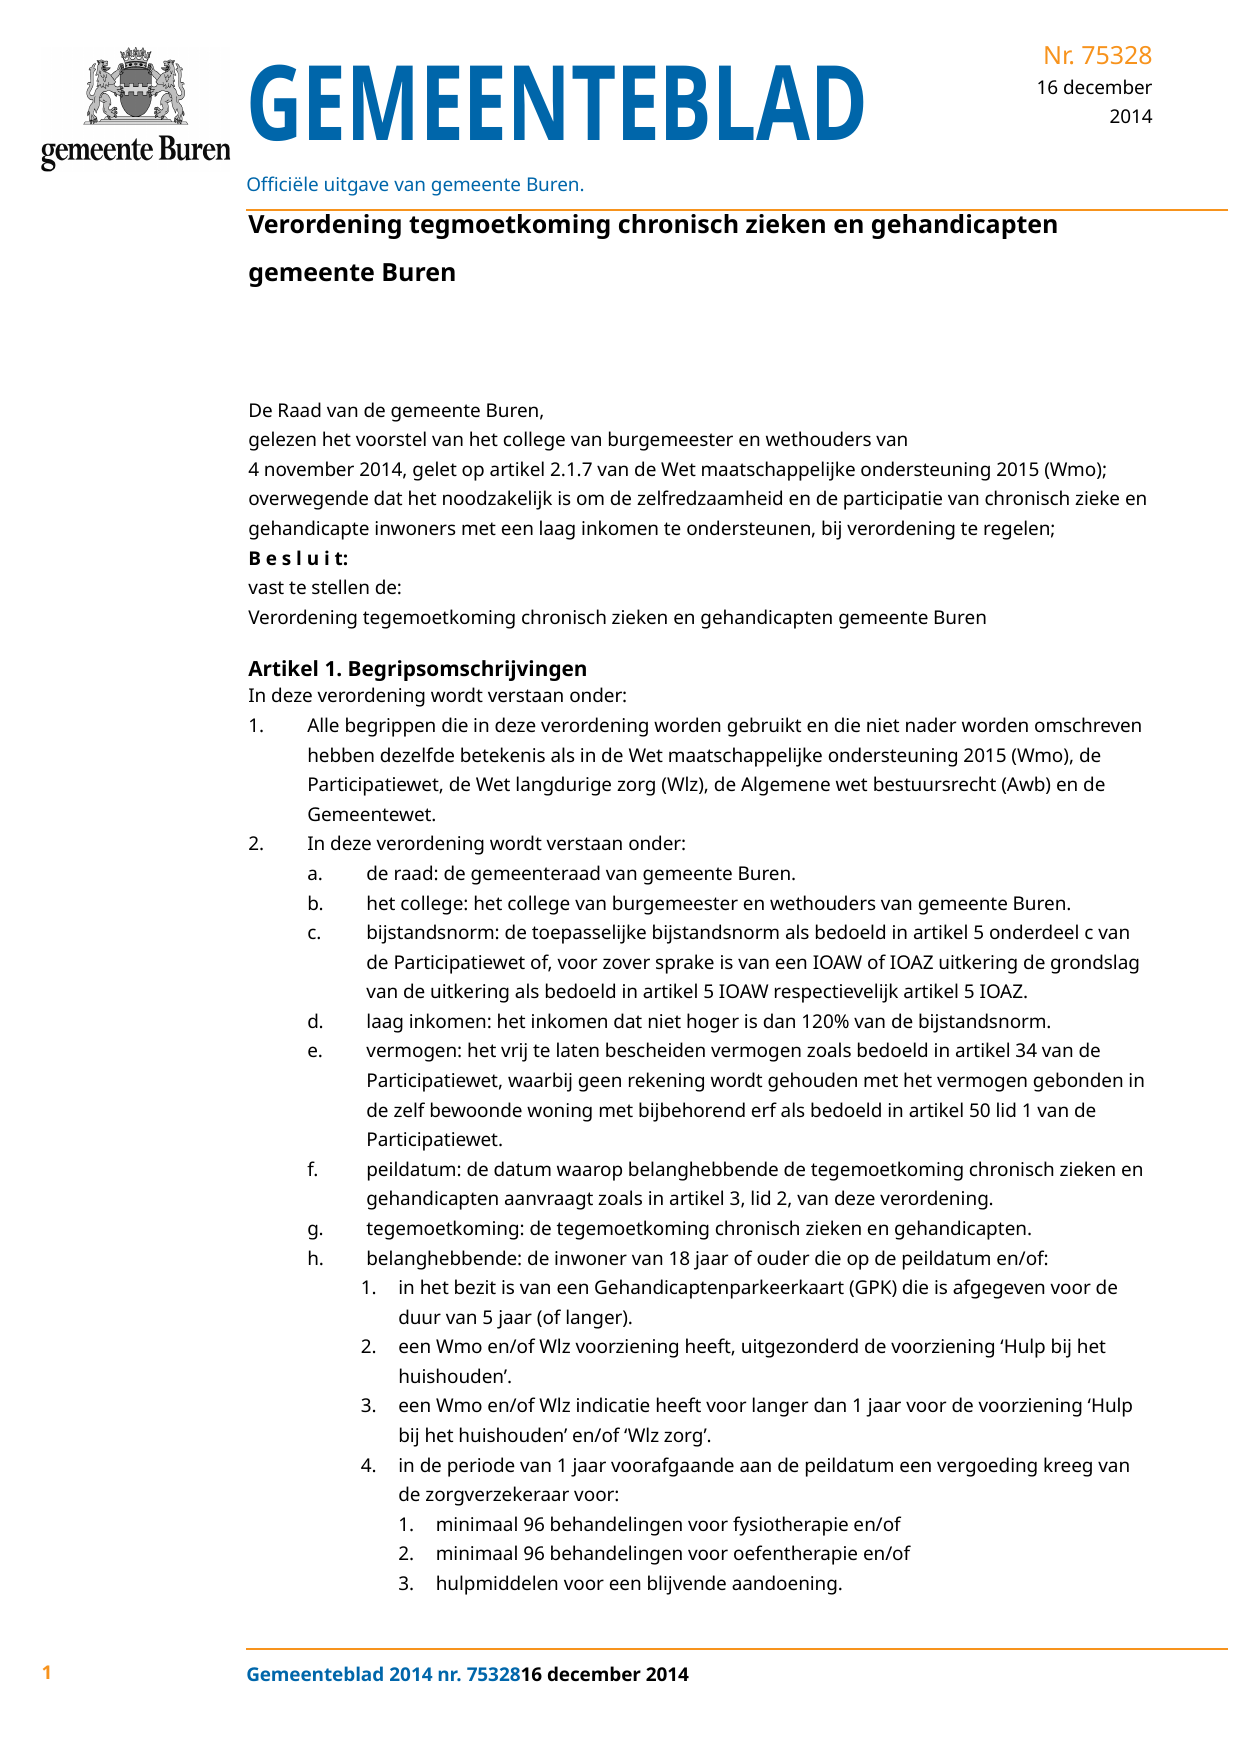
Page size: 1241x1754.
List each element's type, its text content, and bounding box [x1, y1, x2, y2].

list minimaal 96 behandelingen voor oefentherapie en/of [398, 1541, 1152, 1566]
list In deze verordening wordt verstaan onder: [248, 831, 1152, 856]
text vast te stellen de: [248, 574, 1152, 600]
text Verordening tegemoetkoming chronisch zieken en gehandicapten gemeente Buren [248, 604, 1152, 629]
list tegemoetkoming: de tegemoetkoming chronisch zieken en gehandicapten. [307, 1215, 1152, 1241]
list in het bezit is van een Gehandicaptenparkeerkaart (GPK) die is afgegeven voor de duur van 5 jaar (of langer). [361, 1274, 1152, 1330]
text gelezen het voorstel van het college van burgemeester en wethouders van [248, 426, 1152, 452]
text 4 november 2014, gelet op artikel 2.1.7 van de Wet maatschappelijke ondersteuning 2015 (Wmo); [248, 456, 1152, 482]
list laag inkomen: het inkomen dat niet hoger is dan 120% van de bijstandsnorm. [307, 1008, 1152, 1034]
text Verordening tegmoetkoming chronisch zieken en gehandicapten gemeente Buren [248, 211, 1152, 288]
list het college: het college van burgemeester en wethouders van gemeente Buren. [307, 890, 1152, 916]
text De Raad van de gemeente Buren, [248, 397, 1152, 422]
picture [41, 47, 231, 172]
list belanghebbende: de inwoner van 18 jaar of ouder die op de peildatum en/of: [307, 1245, 1152, 1271]
list Alle begrippen die in deze verordening worden gebruikt en die niet nader worden omschreven hebben dezelfde betekenis als in de Wet maatschappelijke ondersteuning 2015 (Wmo), de Participatiewet, de Wet langdurige zorg (Wlz), de Algemene wet bestuursrecht (Awb) en de Gemeentewet. [248, 712, 1152, 827]
list vermogen: het vrij te laten bescheiden vermogen zoals bedoeld in artikel 34 van de Participatiewet, waarbij geen rekening wordt gehouden met het vermogen gebonden in de zelf bewoonde woning met bijbehorend erf als bedoeld in artikel 50 lid 1 van de Participatiewet. [307, 1038, 1152, 1152]
list bijstandsnorm: de toepasselijke bijstandsnorm als bedoeld in artikel 5 onderdeel c van de Participatiewet of, voor zover sprake is van een IOAW of IOAZ uitkering de grondslag van de uitkering als bedoeld in artikel 5 IOAW respectievelijk artikel 5 IOAZ. [307, 919, 1152, 1004]
list in de periode van 1 jaar voorafgaande aan de peildatum een vergoeding kreeg van de zorgverzekeraar voor: [361, 1452, 1152, 1507]
list hulpmiddelen voor een blijvende aandoening. [398, 1570, 1152, 1596]
list een Wmo en/of Wlz indicatie heeft voor langer dan 1 jaar voor de voorziening ‘Hulp bij het huishouden’ en/of ‘Wlz zorg’. [361, 1393, 1152, 1448]
text B e s l u i t: [248, 545, 1152, 570]
list minimaal 96 behandelingen voor fysiotherapie en/of [398, 1511, 1152, 1537]
text In deze verordening wordt verstaan onder: [248, 683, 1152, 708]
list peildatum: de datum waarop belanghebbende de tegemoetkoming chronisch zieken en gehandicapten aanvraagt zoals in artikel 3, lid 2, van deze verordening. [307, 1156, 1152, 1211]
list een Wmo en/of Wlz voorziening heeft, uitgezonderd de voorziening ‘Hulp bij het huishouden’. [361, 1333, 1152, 1389]
text overwegende dat het noodzakelijk is om de zelfredzaamheid en de participatie van chronisch zieke en gehandicapte inwoners met een laag inkomen te ondersteunen, bij verordening te regelen; [248, 486, 1152, 541]
list de raad: de gemeenteraad van gemeente Buren. [307, 860, 1152, 886]
text Artikel 1. Begripsomschrijvingen [248, 654, 1152, 683]
